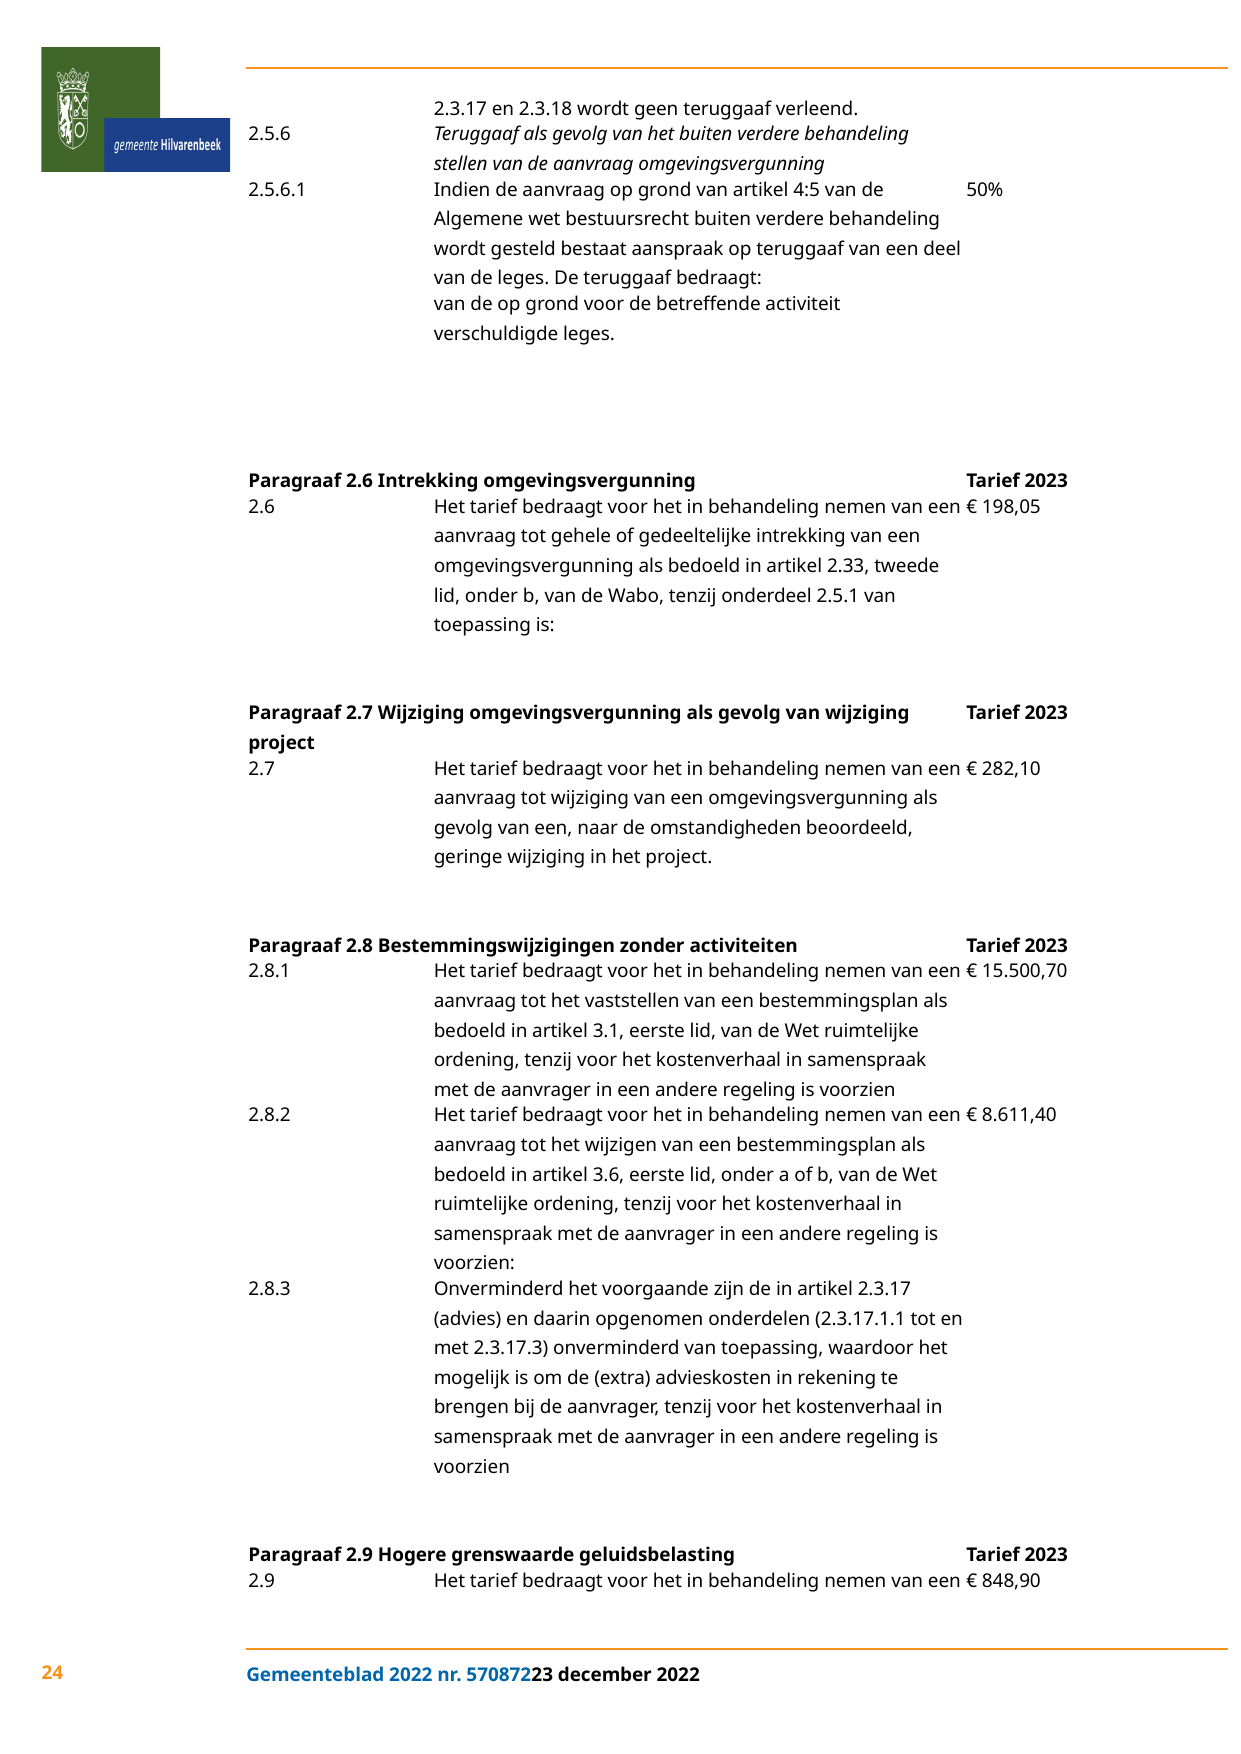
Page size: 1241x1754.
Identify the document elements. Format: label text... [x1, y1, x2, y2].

table_cell 2.8.1 [248, 958, 433, 1102]
table_header Paragraaf 2.8 Bestemmingswijzigingen zonder activiteiten [248, 932, 966, 958]
table_cell 50% [966, 176, 1152, 290]
table_cell € 848,90 [966, 1567, 1152, 1592]
table_cell van de op grond voor de betreffende activiteit verschuldigde leges. [434, 290, 966, 346]
table_cell [966, 95, 1152, 121]
table_cell Het tarief bedraagt voor het in behandeling nemen van een aanvraag tot wijziging van een omgevingsvergunning als gevolg van een, naar de omstandigheden beoordeeld, geringe wijziging in het project. [434, 755, 966, 869]
table_cell € 8.611,40 [966, 1102, 1152, 1275]
table_header Paragraaf 2.6 Intrekking omgevingsvergunning [248, 467, 966, 493]
table_cell Het tarief bedraagt voor het in behandeling nemen van een aanvraag tot het wijzigen van een bestemmingsplan als bedoeld in artikel 3.6, eerste lid, onder a of b, van de Wet ruimtelijke ordening, tenzij voor het kostenverhaal in samenspraak met de aanvrager in een andere regeling is voorzien: [434, 1102, 966, 1275]
table_cell 2.9 [248, 1567, 433, 1592]
table_cell 2.8.2 [248, 1102, 433, 1275]
table_cell € 15.500,70 [966, 958, 1152, 1102]
table_cell € 282,10 [966, 755, 1152, 869]
table_cell 2.7 [248, 755, 433, 869]
table_header Tarief 2023 [966, 467, 1152, 493]
table_header Tarief 2023 [966, 1541, 1152, 1567]
table_cell Onverminderd het voorgaande zijn de in artikel 2.3.17 (advies) en daarin opgenomen onderdelen (2.3.17.1.1 tot en met 2.3.17.3) onverminderd van toepassing, waardoor het mogelijk is om de (extra) advieskosten in rekening te brengen bij de aanvrager, tenzij voor het kostenverhaal in samenspraak met de aanvrager in een andere regeling is voorzien [434, 1275, 966, 1478]
table_cell 2.5.6 [248, 121, 433, 176]
table_header Paragraaf 2.7 Wijziging omgevingsvergunning als gevolg van wijziging project [248, 700, 966, 755]
table_header Paragraaf 2.9 Hogere grenswaarde geluidsbelasting [248, 1541, 966, 1567]
table_cell 2.8.3 [248, 1275, 433, 1478]
table_cell Teruggaaf als gevolg van het buiten verdere behandeling stellen van de aanvraag omgevingsvergunning [434, 121, 966, 176]
table_cell Het tarief bedraagt voor het in behandeling nemen van een aanvraag tot het vaststellen van een bestemmingsplan als bedoeld in artikel 3.1, eerste lid, van de Wet ruimtelijke ordening, tenzij voor het kostenverhaal in samenspraak met de aanvrager in een andere regeling is voorzien [434, 958, 966, 1102]
table_cell [966, 1275, 1152, 1478]
table_header Tarief 2023 [966, 932, 1152, 958]
table_cell 2.5.6.1 [248, 176, 433, 290]
table_cell 2.3.17 en 2.3.18 wordt geen teruggaaf verleend. [434, 95, 966, 121]
table_header Tarief 2023 [966, 700, 1152, 755]
picture [41, 47, 231, 172]
table_cell Het tarief bedraagt voor het in behandeling nemen van een aanvraag tot gehele of gedeeltelijke intrekking van een omgevingsvergunning als bedoeld in artikel 2.33, tweede lid, onder b, van de Wabo, tenzij onderdeel 2.5.1 van toepassing is: [434, 493, 966, 637]
table_cell € 198,05 [966, 493, 1152, 637]
table_cell [248, 95, 433, 121]
table_cell [248, 290, 433, 346]
table_cell Indien de aanvraag op grond van artikel 4:5 van de Algemene wet bestuursrecht buiten verdere behandeling wordt gesteld bestaat aanspraak op teruggaaf van een deel van de leges. De teruggaaf bedraagt: [434, 176, 966, 290]
table_cell Het tarief bedraagt voor het in behandeling nemen van een [434, 1567, 966, 1592]
table_cell [966, 290, 1152, 346]
table_cell 2.6 [248, 493, 433, 637]
table_cell [966, 121, 1152, 176]
